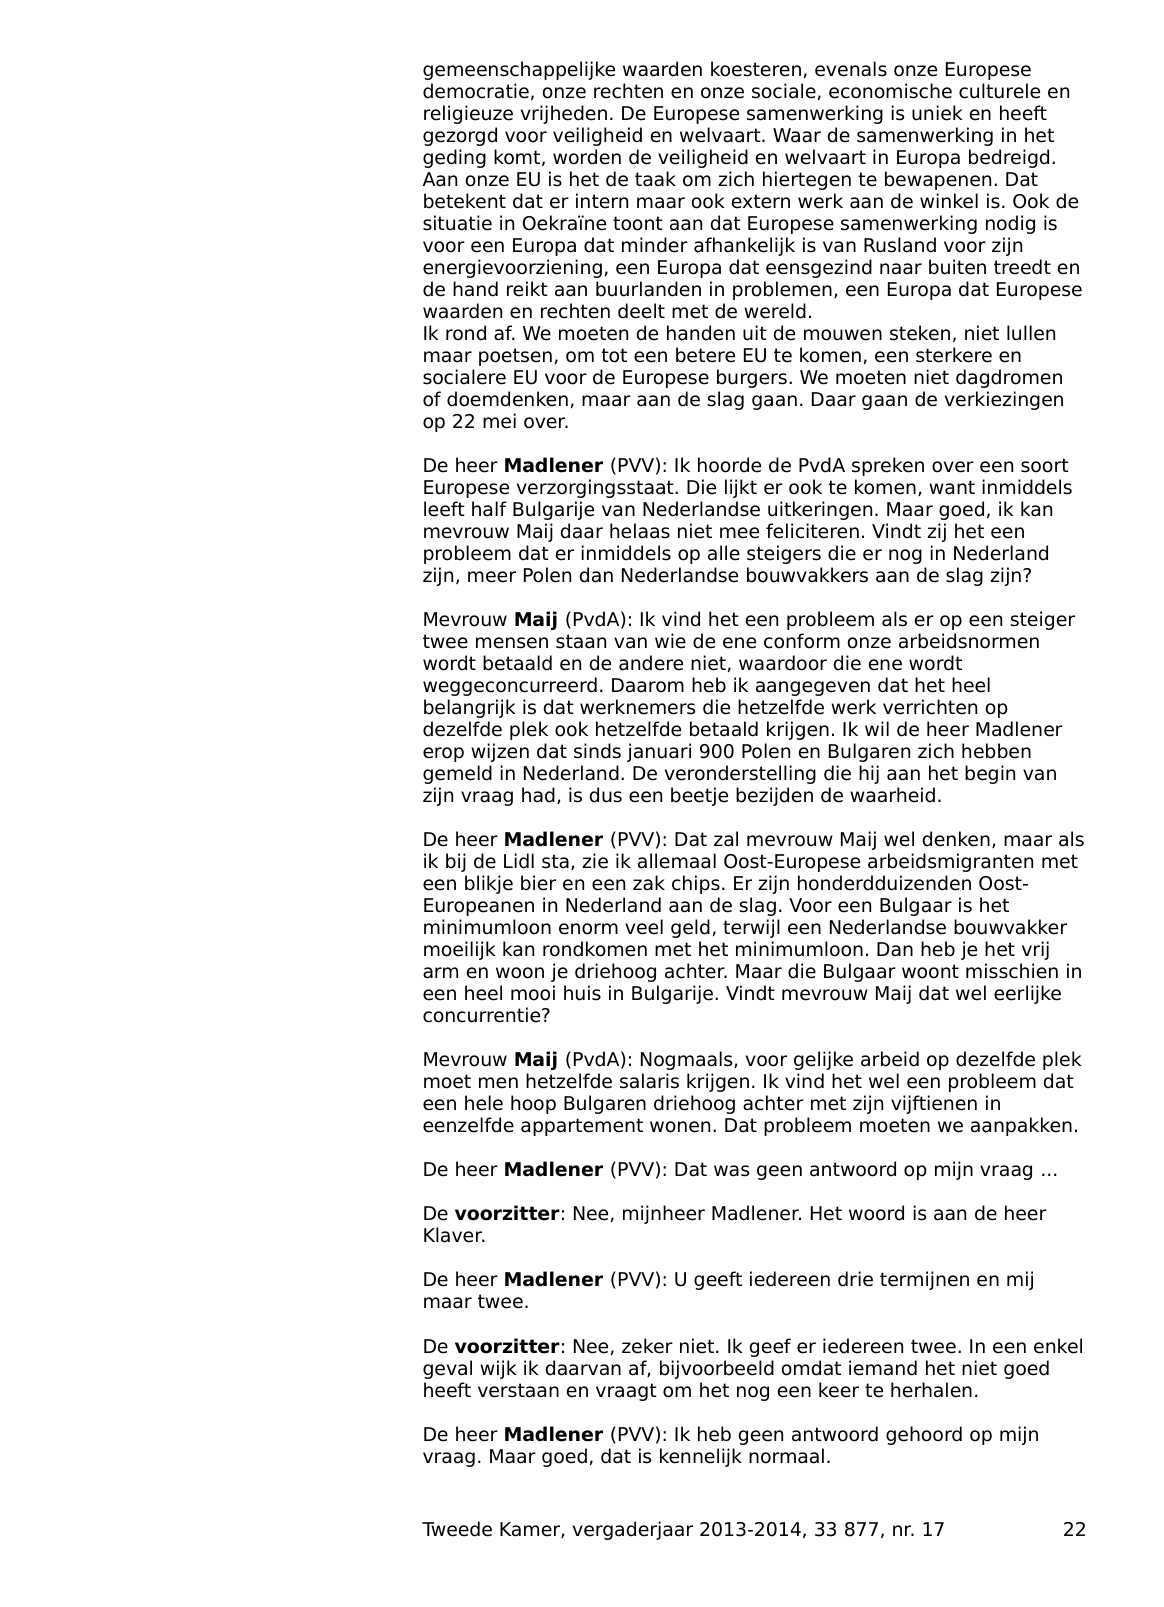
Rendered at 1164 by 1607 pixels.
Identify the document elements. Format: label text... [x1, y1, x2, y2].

text De heer Madlener (PVV): Ik heb geen antwoord gehoord op mijn vraag. Maar goed, dat is kennelijk normaal. [422, 1424, 1087, 1468]
text Mevrouw Maij (PvdA): Nogmaals, voor gelijke arbeid op dezelfde plek moet men hetzelfde salaris krijgen. Ik vind het wel een probleem dat een hele hoop Bulgaren driehoog achter met zijn vijftienen in eenzelfde appartement wonen. Dat probleem moeten we aanpakken. [422, 1049, 1087, 1137]
text De heer Madlener (PVV): Dat zal mevrouw Maij wel denken, maar als ik bij de Lidl sta, zie ik allemaal Oost-Europese arbeidsmigranten met een blikje bier en een zak chips. Er zijn honderdduizenden Oost-Europeanen in Nederland aan de slag. Voor een Bulgaar is het minimumloon enorm veel geld, terwijl een Nederlandse bouwvakker moeilijk kan rondkomen met het minimumloon. Dan heb je het vrij arm en woon je driehoog achter. Maar die Bulgaar woont misschien in een heel mooi huis in Bulgarije. Vindt mevrouw Maij dat wel eerlijke concurrentie? [422, 829, 1087, 1027]
text De heer Madlener (PVV): Dat was geen antwoord op mijn vraag ... [422, 1159, 1087, 1181]
text De voorzitter: Nee, zeker niet. Ik geef er iedereen twee. In een enkel geval wijk ik daarvan af, bijvoorbeeld omdat iemand het niet goed heeft verstaan en vraagt om het nog een keer te herhalen. [422, 1336, 1087, 1401]
text De heer Madlener (PVV): Ik hoorde de PvdA spreken over een soort Europese verzorgingsstaat. Die lijkt er ook te komen, want inmiddels leeft half Bulgarije van Nederlandse uitkeringen. Maar goed, ik kan mevrouw Maij daar helaas niet mee feliciteren. Vindt zij het een probleem dat er inmiddels op alle steigers die er nog in Nederland zijn, meer Polen dan Nederlandse bouwvakkers aan de slag zijn? [422, 455, 1087, 587]
text De heer Madlener (PVV): U geeft iedereen drie termijnen en mij maar twee. [422, 1269, 1087, 1313]
text gemeenschappelijke waarden koesteren, evenals onze Europese democratie, onze rechten en onze sociale, economische culturele en religieuze vrijheden. De Europese samenwerking is uniek en heeft gezorgd voor veiligheid en welvaart. Waar de samenwerking in het geding komt, worden de veiligheid en welvaart in Europa bedreigd. Aan onze EU is het de taak om zich hiertegen te bewapenen. Dat betekent dat er intern maar ook extern werk aan de winkel is. Ook de situatie in Oekraïne toont aan dat Europese samenwerking nodig is voor een Europa dat minder afhankelijk is van Rusland voor zijn energievoorziening, een Europa dat eensgezind naar buiten treedt en de hand reikt aan buurlanden in problemen, een Europa dat Europese waarden en rechten deelt met de wereld. [422, 59, 1087, 323]
text Ik rond af. We moeten de handen uit de mouwen steken, niet lullen maar poetsen, om tot een betere EU te komen, een sterkere en socialere EU voor de Europese burgers. We moeten niet dagdromen of doemdenken, maar aan de slag gaan. Daar gaan de verkiezingen op 22 mei over. [422, 323, 1087, 433]
text De voorzitter: Nee, mijnheer Madlener. Het woord is aan de heer Klaver. [422, 1203, 1087, 1247]
text Mevrouw Maij (PvdA): Ik vind het een probleem als er op een steiger twee mensen staan van wie de ene conform onze arbeidsnormen wordt betaald en de andere niet, waardoor die ene wordt weggeconcurreerd. Daarom heb ik aangegeven dat het heel belangrijk is dat werknemers die hetzelfde werk verrichten op dezelfde plek ook hetzelfde betaald krijgen. Ik wil de heer Madlener erop wijzen dat sinds januari 900 Polen en Bulgaren zich hebben gemeld in Nederland. De veronderstelling die hij aan het begin van zijn vraag had, is dus een beetje bezijden de waarheid. [422, 609, 1087, 807]
